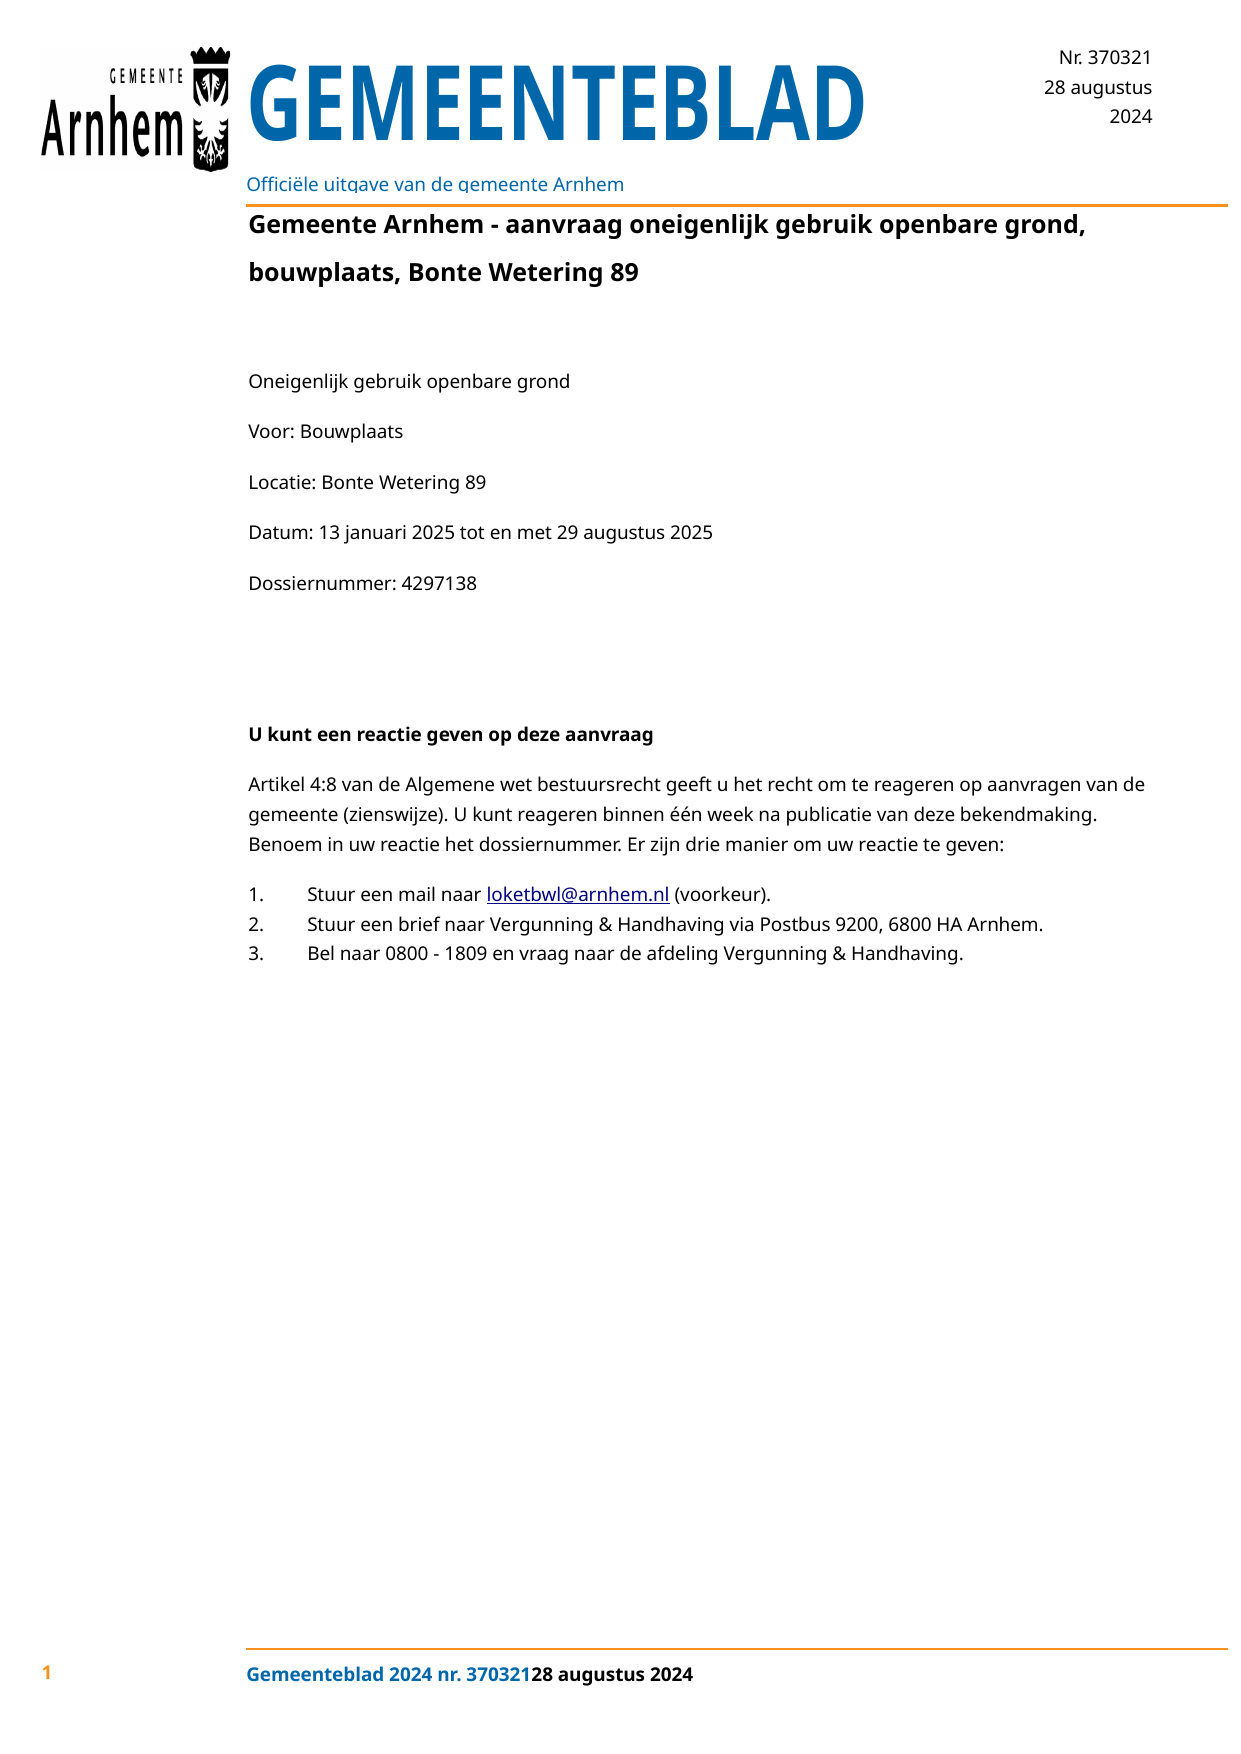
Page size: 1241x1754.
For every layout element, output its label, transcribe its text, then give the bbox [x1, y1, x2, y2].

text Artikel 4:8 van de Algemene wet bestuursrecht geeft u het recht om te reageren op aanvragen van de gemeente (zienswijze). U kunt reageren binnen één week na publicatie van deze bekendmaking. Benoem in uw reactie het dossiernummer. Er zijn drie manier om uw reactie te geven: [248, 772, 1152, 857]
text U kunt een reactie geven op deze aanvraag [248, 721, 1152, 747]
list Bel naar 0800 - 1809 en vraag naar de afdeling Vergunning & Handhaving. [248, 940, 1152, 966]
picture [41, 47, 231, 172]
text Locatie: Bonte Wetering 89 [248, 469, 1152, 495]
text Datum: 13 januari 2025 tot en met 29 augustus 2025 [248, 519, 1152, 545]
text Dossiernummer: 4297138 [248, 570, 1152, 596]
text Gemeente Arnhem - aanvraag oneigenlijk gebruik openbare grond, bouwplaats, Bonte Wetering 89 [248, 207, 1152, 288]
text Voor: Bouwplaats [248, 419, 1152, 444]
list Stuur een brief naar Vergunning & Handhaving via Postbus 9200, 6800 HA Arnhem. [248, 911, 1152, 937]
list Stuur een mail naar loketbwl@arnhem.nl (voorkeur). [248, 881, 1152, 907]
text Oneigenlijk gebruik openbare grond [248, 368, 1152, 394]
